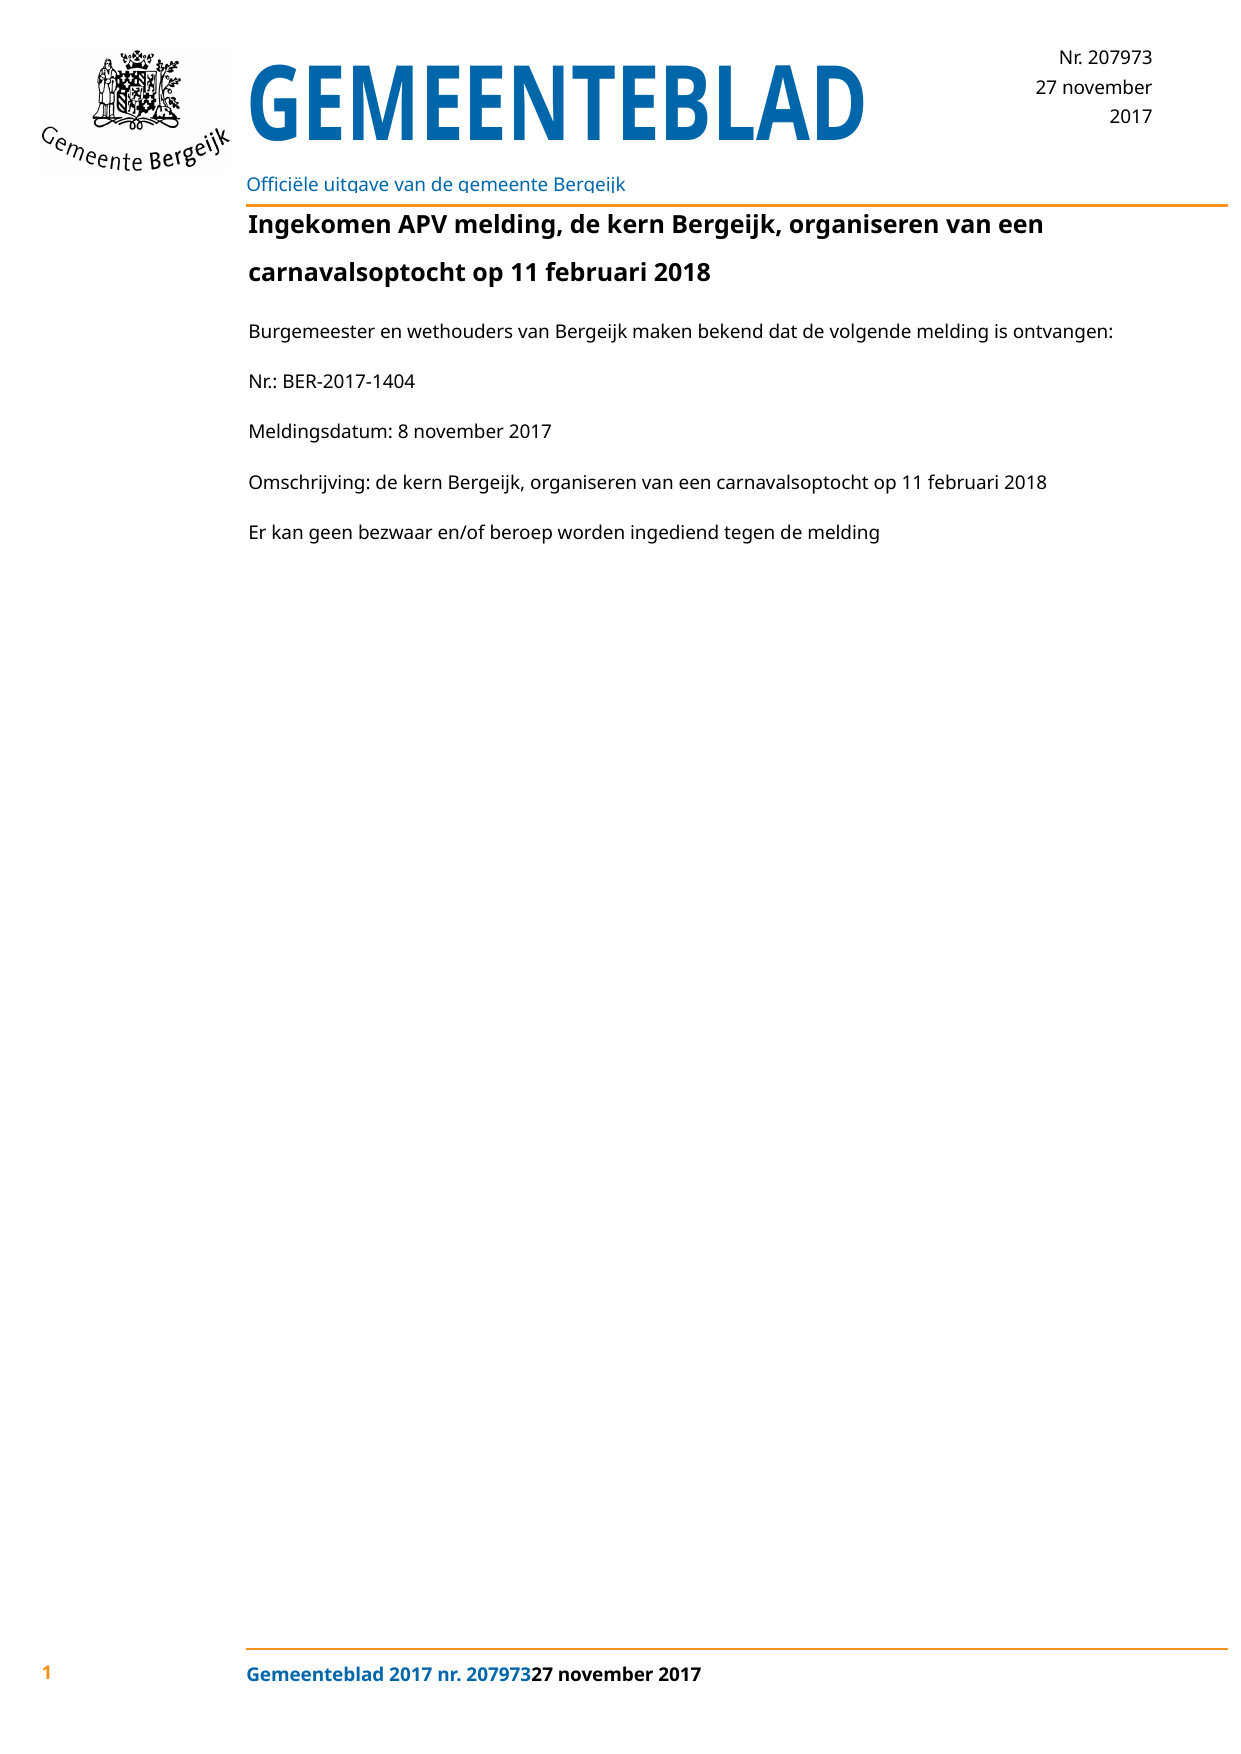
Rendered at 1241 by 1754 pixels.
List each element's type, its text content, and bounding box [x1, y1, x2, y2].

text Er kan geen bezwaar en/of beroep worden ingediend tegen de melding [248, 519, 1152, 545]
picture [41, 47, 231, 172]
text Nr.: BER-2017-1404 [248, 368, 1152, 394]
text Meldingsdatum: 8 november 2017 [248, 419, 1152, 444]
text Ingekomen APV melding, de kern Bergeijk, organiseren van een carnavalsoptocht op 11 februari 2018 [248, 207, 1152, 288]
text Burgemeester en wethouders van Bergeijk maken bekend dat de volgende melding is ontvangen: [248, 318, 1152, 344]
text Omschrijving: de kern Bergeijk, organiseren van een carnavalsoptocht op 11 februari 2018 [248, 469, 1152, 495]
